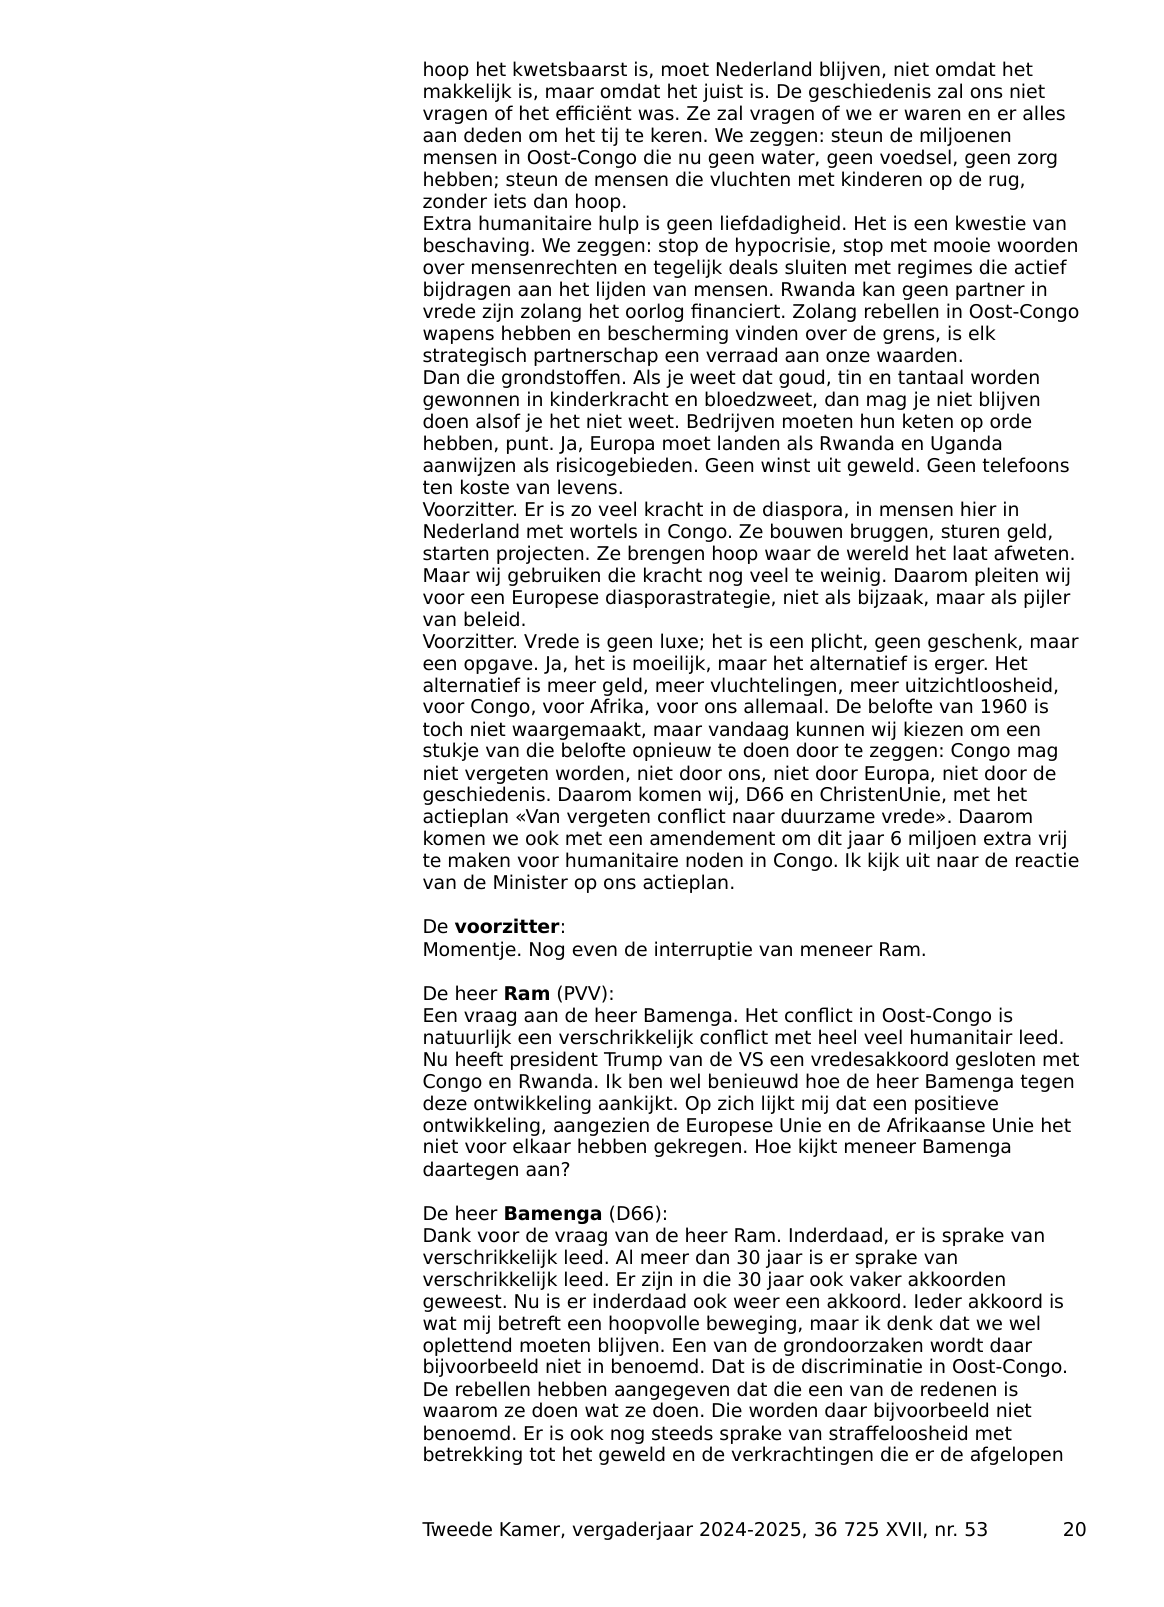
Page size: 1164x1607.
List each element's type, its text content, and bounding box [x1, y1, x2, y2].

text Dank voor de vraag van de heer Ram. Inderdaad, er is sprake van verschrikkelijk leed. Al meer dan 30 jaar is er sprake van verschrikkelijk leed. Er zijn in die 30 jaar ook vaker akkoorden geweest. Nu is er inderdaad ook weer een akkoord. Ieder akkoord is wat mij betreft een hoopvolle beweging, maar ik denk dat we wel oplettend moeten blijven. Een van de grondoorzaken wordt daar bijvoorbeeld niet in benoemd. Dat is de discriminatie in Oost-Congo. De rebellen hebben aangegeven dat die een van de redenen is waarom ze doen wat ze doen. Die worden daar bijvoorbeeld niet benoemd. Er is ook nog steeds sprake van straffeloosheid met betrekking tot het geweld en de verkrachtingen die er de afgelopen [422, 1224, 1087, 1466]
text Voorzitter. Vrede is geen luxe; het is een plicht, geen geschenk, maar een opgave. Ja, het is moeilijk, maar het alternatief is erger. Het alternatief is meer geld, meer vluchtelingen, meer uitzichtloosheid, voor Congo, voor Afrika, voor ons allemaal. De belofte van 1960 is toch niet waargemaakt, maar vandaag kunnen wij kiezen om een stukje van die belofte opnieuw te doen door te zeggen: Congo mag niet vergeten worden, niet door ons, niet door Europa, niet door de geschiedenis. Daarom komen wij, D66 en ChristenUnie, met het actieplan «Van vergeten conflict naar duurzame vrede». Daarom komen we ook met een amendement om dit jaar 6 miljoen extra vrij te maken voor humanitaire noden in Congo. Ik kijk uit naar de reactie van de Minister op ons actieplan. [422, 631, 1087, 894]
text De voorzitter: [422, 916, 1087, 938]
text De heer Bamenga (D66): [422, 1203, 1087, 1224]
text hoop het kwetsbaarst is, moet Nederland blijven, niet omdat het makkelijk is, maar omdat het juist is. De geschiedenis zal ons niet vragen of het efficiënt was. Ze zal vragen of we er waren en er alles aan deden om het tij te keren. We zeggen: steun de miljoenen mensen in Oost-Congo die nu geen water, geen voedsel, geen zorg hebben; steun de mensen die vluchten met kinderen op de rug, zonder iets dan hoop. [422, 59, 1087, 213]
text Dan die grondstoffen. Als je weet dat goud, tin en tantaal worden gewonnen in kinderkracht en bloedzweet, dan mag je niet blijven doen alsof je het niet weet. Bedrijven moeten hun keten op orde hebben, punt. Ja, Europa moet landen als Rwanda en Uganda aanwijzen als risicogebieden. Geen winst uit geweld. Geen telefoons ten koste van levens. [422, 367, 1087, 499]
text De heer Ram (PVV): [422, 983, 1087, 1004]
text Momentje. Nog even de interruptie van meneer Ram. [422, 938, 1087, 960]
text Extra humanitaire hulp is geen liefdadigheid. Het is een kwestie van beschaving. We zeggen: stop de hypocrisie, stop met mooie woorden over mensenrechten en tegelijk deals sluiten met regimes die actief bijdragen aan het lijden van mensen. Rwanda kan geen partner in vrede zijn zolang het oorlog financiert. Zolang rebellen in Oost-Congo wapens hebben en bescherming vinden over de grens, is elk strategisch partnerschap een verraad aan onze waarden. [422, 213, 1087, 367]
text Voorzitter. Er is zo veel kracht in de diaspora, in mensen hier in Nederland met wortels in Congo. Ze bouwen bruggen, sturen geld, starten projecten. Ze brengen hoop waar de wereld het laat afweten. Maar wij gebruiken die kracht nog veel te weinig. Daarom pleiten wij voor een Europese diasporastrategie, niet als bijzaak, maar als pijler van beleid. [422, 499, 1087, 631]
text Een vraag aan de heer Bamenga. Het conflict in Oost-Congo is natuurlijk een verschrikkelijk conflict met heel veel humanitair leed. Nu heeft president Trump van de VS een vredesakkoord gesloten met Congo en Rwanda. Ik ben wel benieuwd hoe de heer Bamenga tegen deze ontwikkeling aankijkt. Op zich lijkt mij dat een positieve ontwikkeling, aangezien de Europese Unie en de Afrikaanse Unie het niet voor elkaar hebben gekregen. Hoe kijkt meneer Bamenga daartegen aan? [422, 1004, 1087, 1180]
